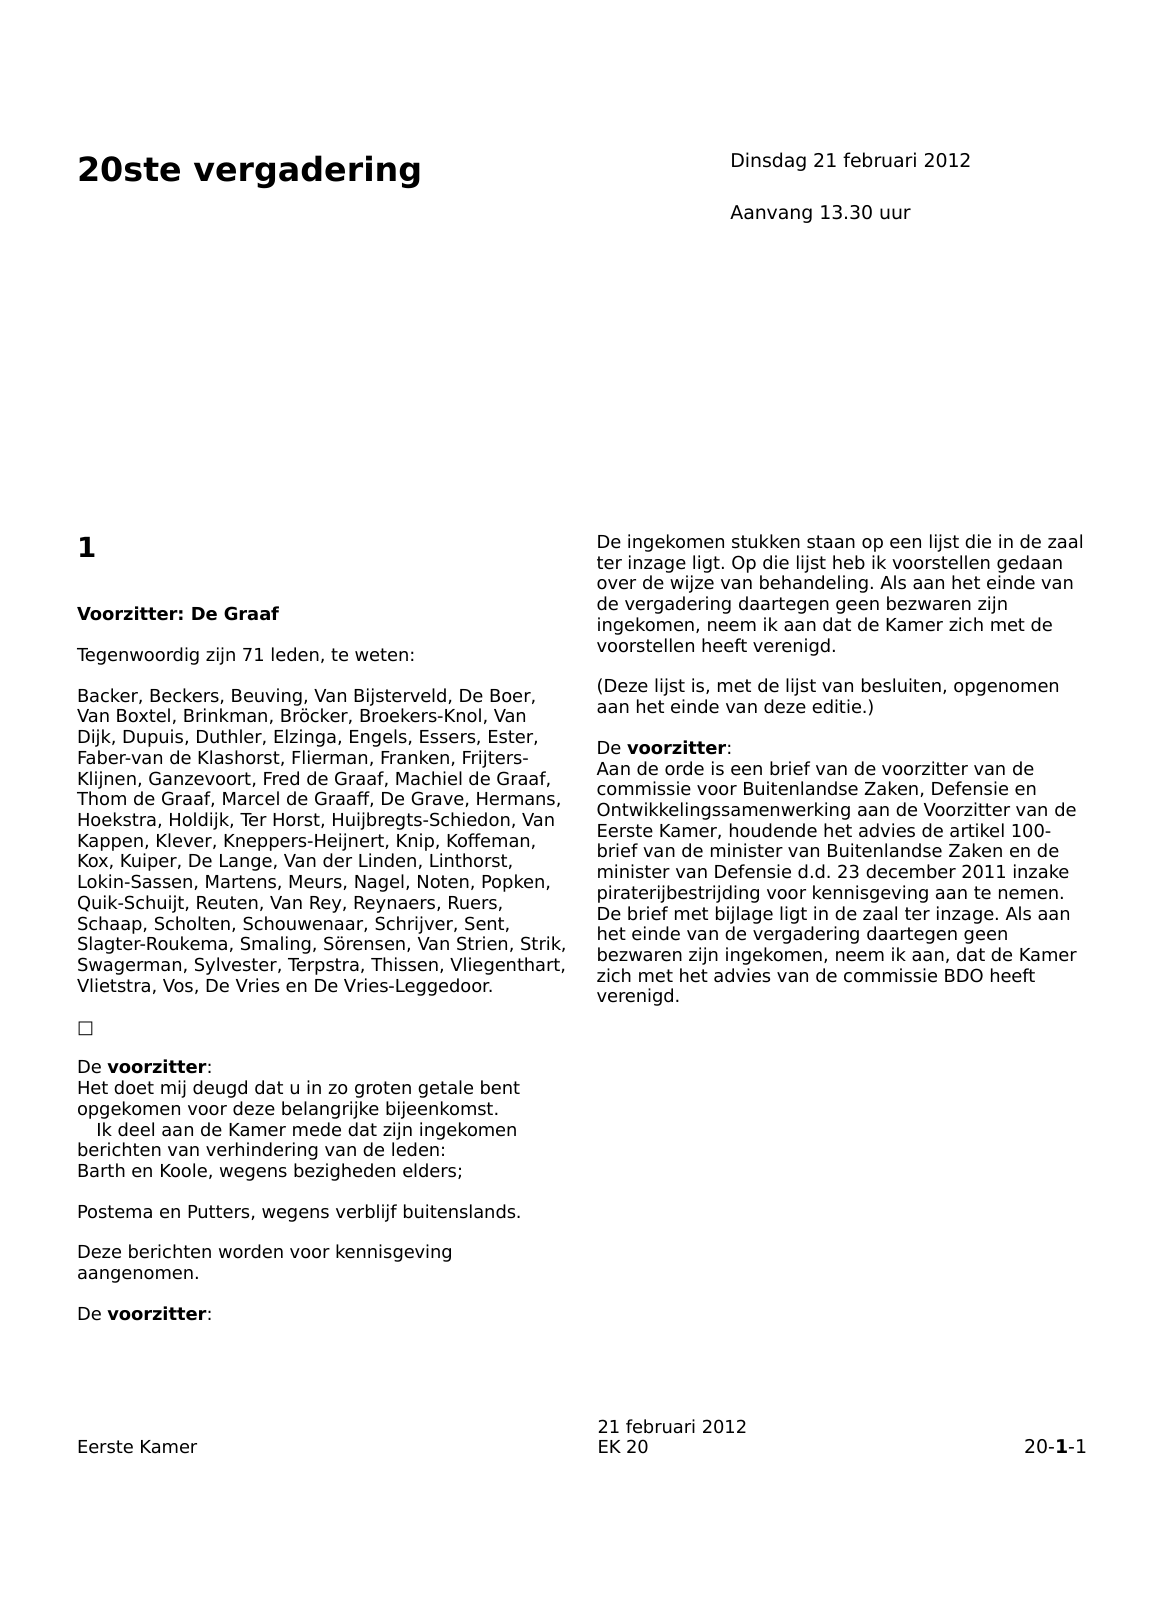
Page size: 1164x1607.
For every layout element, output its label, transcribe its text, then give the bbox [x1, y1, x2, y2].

text Barth en Koole, wegens bezigheden elders; [77, 1161, 567, 1182]
text □ [77, 1016, 567, 1037]
text Het doet mij deugd dat u in zo groten getale bent opgekomen voor deze belangrijke bijeenkomst. [77, 1078, 567, 1119]
table_cell Aanvang 13.30 uur [730, 202, 1087, 254]
text Aan de orde is een brief van de voorzitter van de commissie voor Buitenlandse Zaken, Defensie en Ontwikkelingssamenwerking aan de Voorzitter van de Eerste Kamer, houdende het advies de artikel 100-brief van de minister van Buitenlandse Zaken en de minister van Defensie d.d. 23 december 2011 inzake piraterijbestrijding voor kennisgeving aan te nemen. De brief met bijlage ligt in de zaal ter inzage. Als aan het einde van de vergadering daartegen geen bezwaren zijn ingekomen, neem ik aan, dat de Kamer zich met het advies van de commissie BDO heeft verenigd. [596, 758, 1087, 1007]
text De ingekomen stukken staan op een lijst die in de zaal ter inzage ligt. Op die lijst heb ik voorstellen gedaan over de wijze van behandeling. Als aan het einde van de vergadering daartegen geen bezwaren zijn ingekomen, neem ik aan dat de Kamer zich met de voorstellen heeft verenigd. [596, 532, 1087, 656]
text Voorzitter: De Graaf [77, 604, 567, 625]
text De voorzitter: [77, 1304, 567, 1324]
table_header 20ste vergadering [77, 150, 730, 254]
text (Deze lijst is, met de lijst van besluiten, opgenomen aan het einde van deze editie.) [596, 676, 1087, 718]
text Deze berichten worden voor kennisgeving aangenomen. [77, 1242, 567, 1284]
text Ik deel aan de Kamer mede dat zijn ingekomen berichten van verhindering van de leden: [77, 1119, 567, 1161]
text Backer, Beckers, Beuving, Van Bijsterveld, De Boer, Van Boxtel, Brinkman, Bröcker, Broekers-Knol, Van Dijk, Dupuis, Duthler, Elzinga, Engels, Essers, Ester, Faber-van de Klashorst, Flierman, Franken, Frijters-Klijnen, Ganzevoort, Fred de Graaf, Machiel de Graaf, Thom de Graaf, Marcel de Graaff, De Grave, Hermans, Hoekstra, Holdijk, Ter Horst, Huijbregts-Schiedon, Van Kappen, Klever, Kneppers-Heijnert, Knip, Koffeman, Kox, Kuiper, De Lange, Van der Linden, Linthorst, Lokin-Sassen, Martens, Meurs, Nagel, Noten, Popken, Quik-Schuijt, Reuten, Van Rey, Reynaers, Ruers, Schaap, Scholten, Schouwenaar, Schrijver, Sent, Slagter-Roukema, Smaling, Sörensen, Van Strien, Strik, Swagerman, Sylvester, Terpstra, Thissen, Vliegenthart, Vlietstra, Vos, De Vries en De Vries-Leggedoor. [77, 686, 567, 996]
text De voorzitter: [77, 1057, 567, 1078]
text Postema en Putters, wegens verblijf buitenslands. [77, 1202, 567, 1222]
table_header Dinsdag 21 februari 2012 [730, 150, 1087, 202]
text De voorzitter: [596, 738, 1087, 758]
title 1 [77, 532, 567, 564]
text Tegenwoordig zijn 71 leden, te weten: [77, 645, 567, 666]
